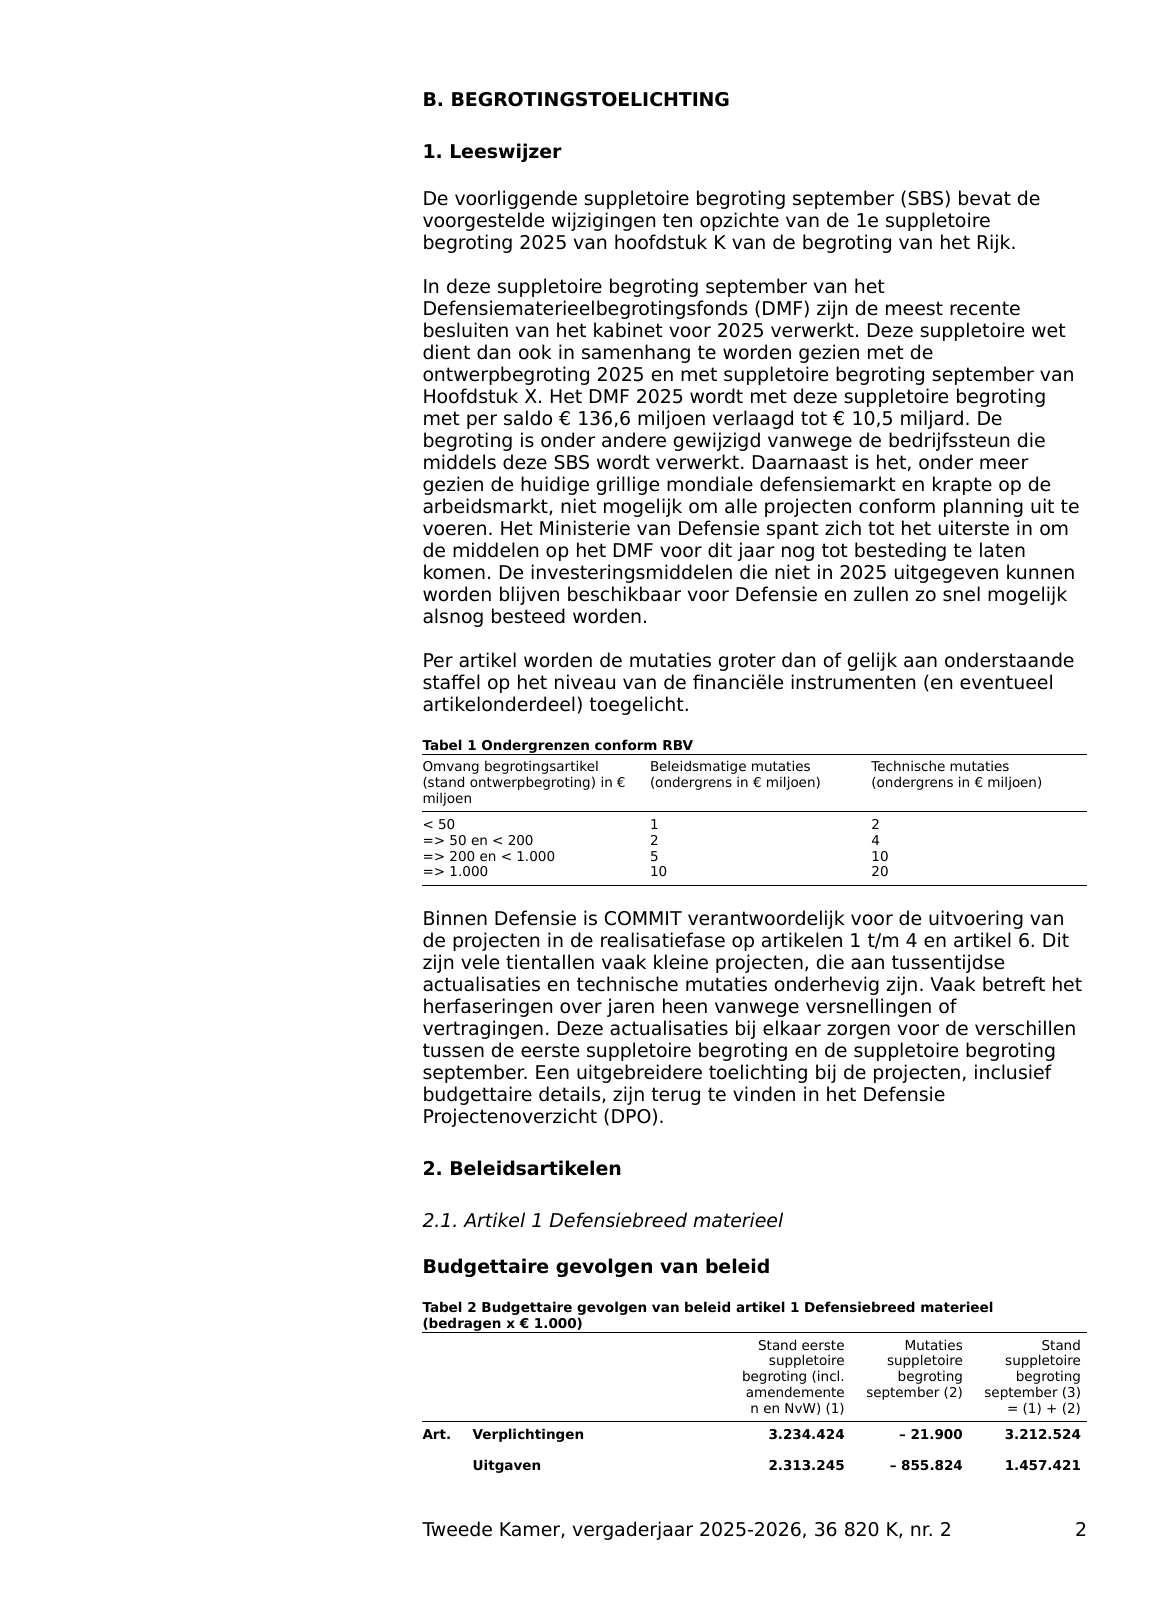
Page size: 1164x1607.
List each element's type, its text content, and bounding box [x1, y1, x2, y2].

table_cell 4 [865, 833, 1087, 848]
subtitle 2.1. Artikel 1 Defensiebreed materieel [422, 1209, 1087, 1231]
subtitle Budgettaire gevolgen van beleid [422, 1256, 1087, 1278]
table_cell 10 [644, 864, 865, 884]
table_cell Stand suppletoire begroting september (3) = (1) + (2) [969, 1333, 1087, 1421]
table_cell [422, 1442, 467, 1458]
text Per artikel worden de mutaties groter dan of gelĳk aan onderstaande staffel op het niveau van de financiële instrumenten (en eventueel artikelonderdeel) toegelicht. [422, 650, 1087, 716]
table_cell < 50 [422, 812, 644, 833]
table_cell Beleidsmatige mutaties (ondergrens in € miljoen) [644, 755, 865, 811]
table_cell 5 [644, 848, 865, 864]
table_cell 3.212.524 [969, 1422, 1087, 1442]
table_cell [732, 1442, 850, 1458]
table_cell 3.234.424 [732, 1422, 850, 1442]
table_cell Uitgaven [467, 1458, 732, 1474]
table_cell [422, 1333, 467, 1421]
table_cell 1.457.421 [969, 1458, 1087, 1474]
table_cell [850, 1442, 968, 1458]
table_cell 10 [865, 848, 1087, 864]
table_cell Mutaties suppletoire begroting september (2) [850, 1333, 968, 1421]
table_cell 2.313.245 [732, 1458, 850, 1474]
table_cell [422, 1458, 467, 1474]
text De voorliggende suppletoire begroting september (SBS) bevat de voorgestelde wĳzigingen ten opzichte van de 1e suppletoire begroting 2025 van hoofdstuk K van de begroting van het Rĳk. [422, 188, 1087, 254]
table_cell Technische mutaties (ondergrens in € miljoen) [865, 755, 1087, 811]
table_cell [467, 1442, 732, 1458]
table_cell => 1.000 [422, 864, 644, 884]
table_cell 1 [644, 812, 865, 833]
subtitle 1. Leeswijzer [422, 141, 1087, 163]
table_cell => 50 en < 200 [422, 833, 644, 848]
text In deze suppletoire begroting september van het Defensiematerieelbegrotingsfonds (DMF) zijn de meest recente besluiten van het kabinet voor 2025 verwerkt. Deze suppletoire wet dient dan ook in samenhang te worden gezien met de ontwerpbegroting 2025 en met suppletoire begroting september van Hoofdstuk X. Het DMF 2025 wordt met deze suppletoire begroting met per saldo € 136,6 miljoen verlaagd tot € 10,5 miljard. De begroting is onder andere gewijzigd vanwege de bedrijfssteun die middels deze SBS wordt verwerkt. Daarnaast is het, onder meer gezien de huidige grillige mondiale defensiemarkt en krapte op de arbeidsmarkt, niet mogelijk om alle projecten conform planning uit te voeren. Het Ministerie van Defensie spant zich tot het uiterste in om de middelen op het DMF voor dit jaar nog tot besteding te laten komen. De investeringsmiddelen die niet in 2025 uitgegeven kunnen worden blijven beschikbaar voor Defensie en zullen zo snel mogelijk alsnog besteed worden. [422, 276, 1087, 628]
table_cell Verplichtingen [467, 1422, 732, 1442]
table_header Tabel 1 Ondergrenzen conform RBV [422, 738, 1087, 753]
table_cell – 21.900 [850, 1422, 968, 1442]
table_cell 2 [644, 833, 865, 848]
table_cell – 855.824 [850, 1458, 968, 1474]
table_cell Stand eerste suppletoire begroting (incl. amendementen en NvW) (1) [732, 1333, 850, 1421]
table_cell 2 [865, 812, 1087, 833]
subtitle B. BEGROTINGSTOELICHTING [422, 89, 1087, 111]
table_cell Omvang begrotingsartikel (stand ontwerpbegroting) in € miljoen [422, 755, 644, 811]
table_cell [467, 1333, 732, 1421]
table_header Tabel 2 Budgettaire gevolgen van beleid artikel 1 Defensiebreed materieel (bedragen x € 1.000) [422, 1300, 1087, 1332]
subtitle 2. Beleidsartikelen [422, 1157, 1087, 1179]
table_cell 20 [865, 864, 1087, 884]
table_cell [969, 1442, 1087, 1458]
table_cell Art. [422, 1422, 467, 1442]
text Binnen Defensie is COMMIT verantwoordelĳk voor de uitvoering van de projecten in de realisatiefase op artikelen 1 t/m 4 en artikel 6. Dit zĳn vele tientallen vaak kleine projecten, die aan tussentĳdse actualisaties en technische mutaties onderhevig zĳn. Vaak betreft het herfaseringen over jaren heen vanwege versnellingen of vertragingen. Deze actualisaties bĳ elkaar zorgen voor de verschillen tussen de eerste suppletoire begroting en de suppletoire begroting september. Een uitgebreidere toelichting bĳ de projecten, inclusief budgettaire details, zĳn terug te vinden in het Defensie Projectenoverzicht (DPO). [422, 908, 1087, 1127]
table_cell => 200 en < 1.000 [422, 848, 644, 864]
